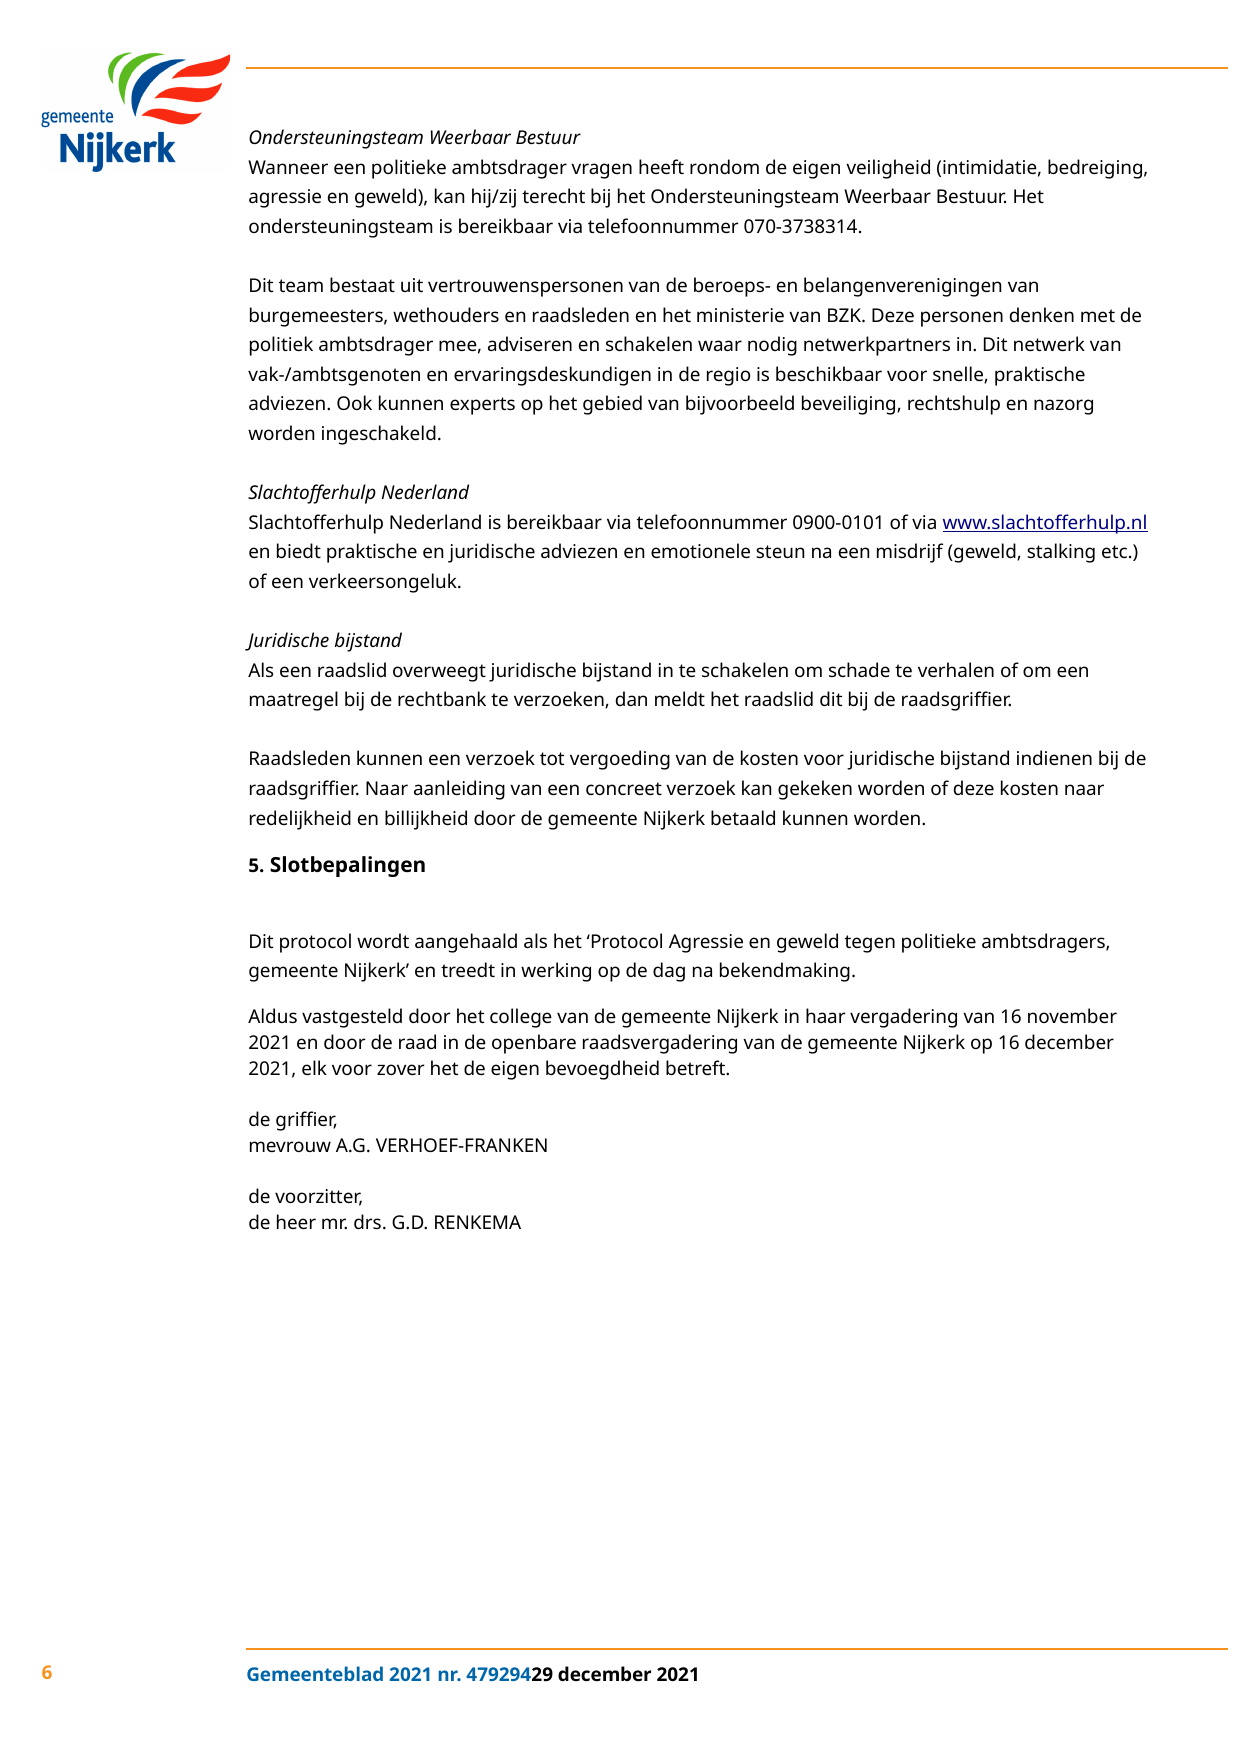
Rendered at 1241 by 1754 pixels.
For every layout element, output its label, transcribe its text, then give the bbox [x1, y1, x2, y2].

text Wanneer een politieke ambtsdrager vragen heeft rondom de eigen veiligheid (intimidatie, bedreiging, agressie en geweld), kan hij/zij terecht bij het Ondersteuningsteam Weerbaar Bestuur. Het ondersteuningsteam is bereikbaar via telefoonnummer 070-3738314. [248, 154, 1152, 239]
picture [41, 47, 231, 172]
text mevrouw A.G. VERHOEF-FRANKEN [248, 1132, 1152, 1158]
text Raadsleden kunnen een verzoek tot vergoeding van de kosten voor juridische bijstand indienen bij de raadsgriffier. Naar aanleiding van een concreet verzoek kan gekeken worden of deze kosten naar redelijkheid en billijkheid door de gemeente Nijkerk betaald kunnen worden. [248, 746, 1152, 831]
text Ondersteuningsteam Weerbaar Bestuur [248, 124, 1152, 150]
text Slachtofferhulp Nederland is bereikbaar via telefoonnummer 0900-0101 of via www.slachtofferhulp.nl en biedt praktische en juridische adviezen en emotionele steun na een misdrijf (geweld, stalking etc.) of een verkeersongeluk. [248, 509, 1152, 594]
text Aldus vastgesteld door het college van de gemeente Nijkerk in haar vergadering van 16 november 2021 en door de raad in de openbare raadsvergadering van de gemeente Nijkerk op 16 december 2021, elk voor zover het de eigen bevoegdheid betreft. [248, 1003, 1152, 1081]
text Slachtofferhulp Nederland [248, 479, 1152, 505]
text Juridische bijstand [248, 627, 1152, 653]
text Als een raadslid overweegt juridische bijstand in te schakelen om schade te verhalen of om een maatregel bij de rechtbank te verzoeken, dan meldt het raadslid dit bij de raadsgriffier. [248, 657, 1152, 712]
text de heer mr. drs. G.D. RENKEMA [248, 1209, 1152, 1235]
text 5. Slotbepalingen [248, 850, 1152, 879]
text Dit team bestaat uit vertrouwenspersonen van de beroeps- en belangenverenigingen van burgemeesters, wethouders en raadsleden en het ministerie van BZK. Deze personen denken met de politiek ambtsdrager mee, adviseren en schakelen waar nodig netwerkpartners in. Dit netwerk van vak-/ambtsgenoten en ervaringsdeskundigen in de regio is beschikbaar voor snelle, praktische adviezen. Ook kunnen experts op het gebied van bijvoorbeeld beveiliging, rechtshulp en nazorg worden ingeschakeld. [248, 272, 1152, 446]
text de griffier, [248, 1106, 1152, 1132]
text Dit protocol wordt aangehaald als het ‘Protocol Agressie en geweld tegen politieke ambtsdragers, gemeente Nijkerk’ en treedt in werking op de dag na bekendmaking. [248, 928, 1152, 983]
text de voorzitter, [248, 1183, 1152, 1209]
